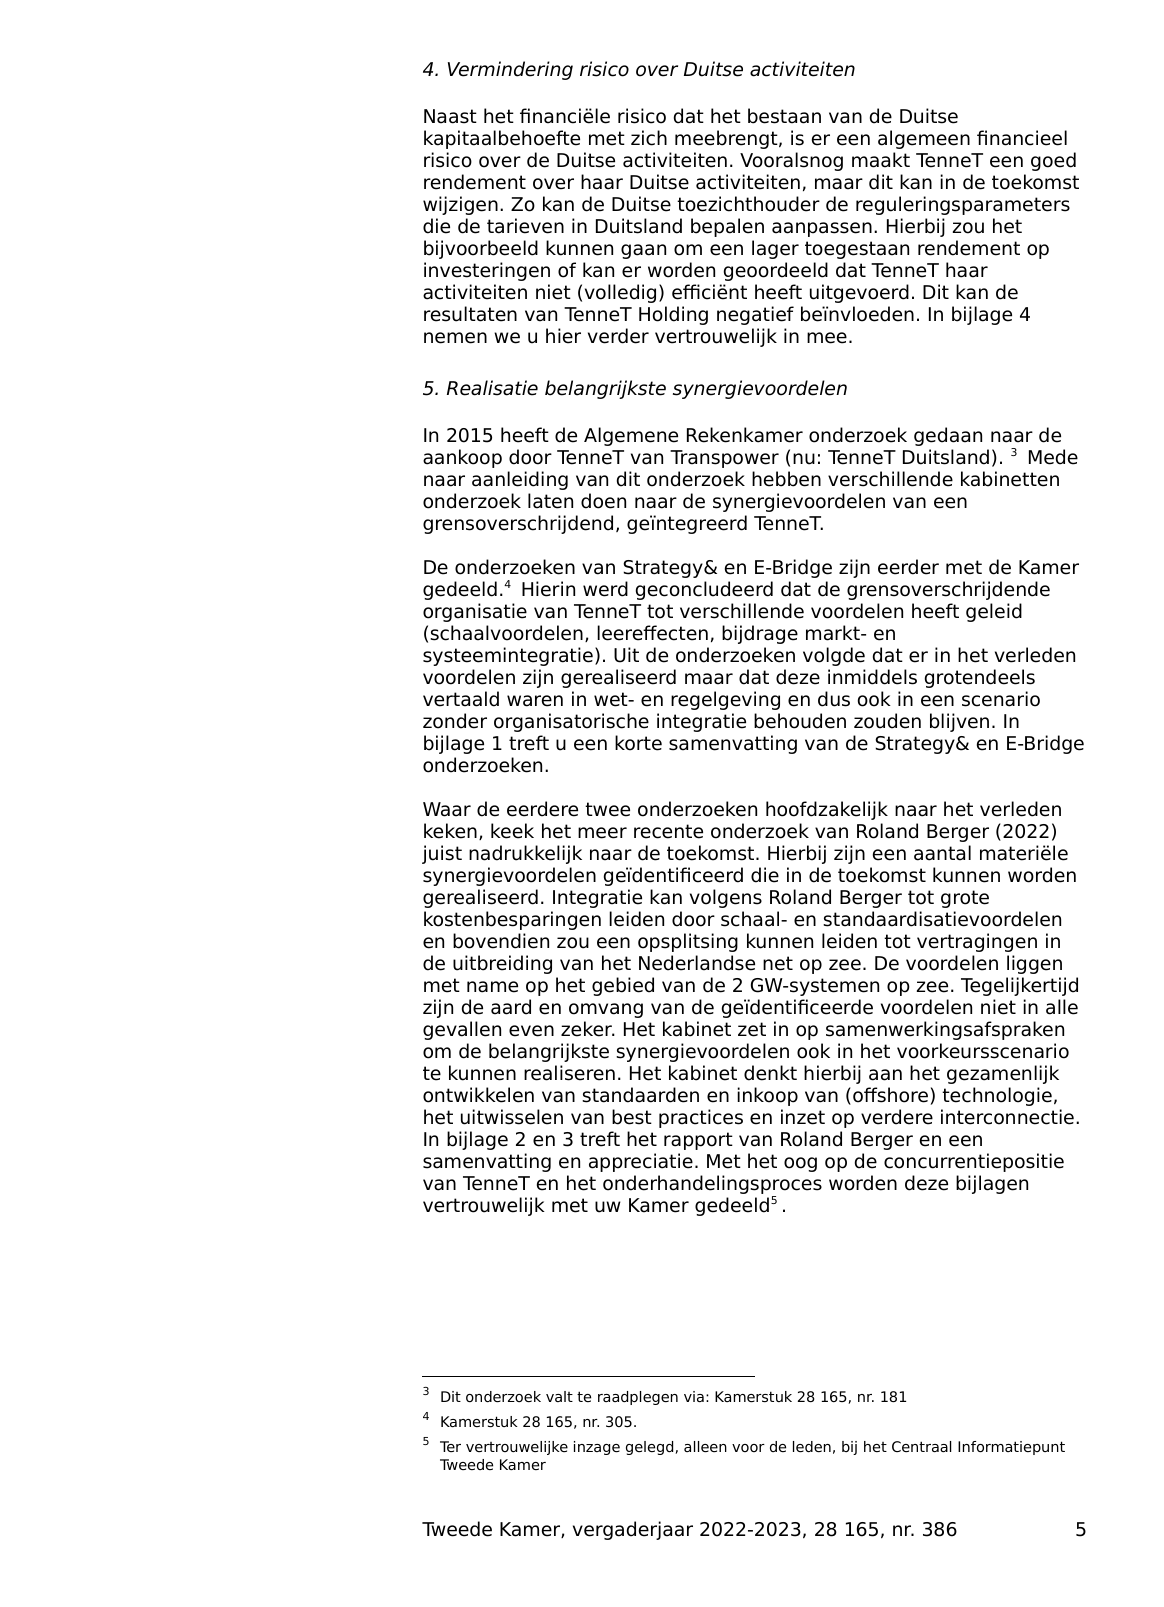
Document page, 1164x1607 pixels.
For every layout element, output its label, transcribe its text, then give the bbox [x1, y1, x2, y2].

subtitle 5. Realisatie belangrijkste synergievoordelen [422, 378, 1087, 400]
subtitle 4. Vermindering risico over Duitse activiteiten [422, 59, 1087, 81]
text De onderzoeken van Strategy& en E-Bridge zijn eerder met de Kamer gedeeld. Hierin werd geconcludeerd dat de grensoverschrijdende organisatie van TenneT tot verschillende voordelen heeft geleid (schaalvoordelen, leereffecten, bijdrage markt- en systeemintegratie). Uit de onderzoeken volgde dat er in het verleden voordelen zijn gerealiseerd maar dat deze inmiddels grotendeels vertaald waren in wet- en regelgeving en dus ook in een scenario zonder organisatorische integratie behouden zouden blijven. In bijlage 1 treft u een korte samenvatting van de Strategy& en E-Bridge onderzoeken. [422, 557, 1087, 777]
text Naast het financiële risico dat het bestaan van de Duitse kapitaalbehoefte met zich meebrengt, is er een algemeen financieel risico over de Duitse activiteiten. Vooralsnog maakt TenneT een goed rendement over haar Duitse activiteiten, maar dit kan in de toekomst wijzigen. Zo kan de Duitse toezichthouder de reguleringsparameters die de tarieven in Duitsland bepalen aanpassen. Hierbij zou het bijvoorbeeld kunnen gaan om een lager toegestaan rendement op investeringen of kan er worden geoordeeld dat TenneT haar activiteiten niet (volledig) efficiënt heeft uitgevoerd. Dit kan de resultaten van TenneT Holding negatief beïnvloeden. In bijlage 4 nemen we u hier verder vertrouwelijk in mee. [422, 106, 1087, 348]
text In 2015 heeft de Algemene Rekenkamer onderzoek gedaan naar de aankoop door TenneT van Transpower (nu: TenneT Duitsland). Mede naar aanleiding van dit onderzoek hebben verschillende kabinetten onderzoek laten doen naar de synergievoordelen van een grensoverschrijdend, geïntegreerd TenneT. [422, 425, 1087, 535]
text Waar de eerdere twee onderzoeken hoofdzakelijk naar het verleden keken, keek het meer recente onderzoek van Roland Berger (2022) juist nadrukkelijk naar de toekomst. Hierbij zijn een aantal materiële synergievoordelen geïdentificeerd die in de toekomst kunnen worden gerealiseerd. Integratie kan volgens Roland Berger tot grote kostenbesparingen leiden door schaal- en standaardisatievoordelen en bovendien zou een opsplitsing kunnen leiden tot vertragingen in de uitbreiding van het Nederlandse net op zee. De voordelen liggen met name op het gebied van de 2 GW-systemen op zee. Tegelijkertijd zijn de aard en omvang van de geïdentificeerde voordelen niet in alle gevallen even zeker. Het kabinet zet in op samenwerkingsafspraken om de belangrijkste synergievoordelen ook in het voorkeursscenario te kunnen realiseren. Het kabinet denkt hierbij aan het gezamenlijk ontwikkelen van standaarden en inkoop van (offshore) technologie, het uitwisselen van best practices en inzet op verdere interconnectie. In bijlage 2 en 3 treft het rapport van Roland Berger en een samenvatting en appreciatie. Met het oog op de concurrentiepositie van TenneT en het onderhandelingsproces worden deze bijlagen vertrouwelijk met uw Kamer gedeeld. [422, 799, 1087, 1216]
text Dit onderzoek valt te raadplegen via: Kamerstuk 28 165, nr. 181 [422, 1385, 1087, 1407]
text Kamerstuk 28 165, nr. 305. [422, 1410, 1087, 1432]
text Ter vertrouwelijke inzage gelegd, alleen voor de leden, bij het Centraal Informatiepunt Tweede Kamer [422, 1435, 1087, 1474]
